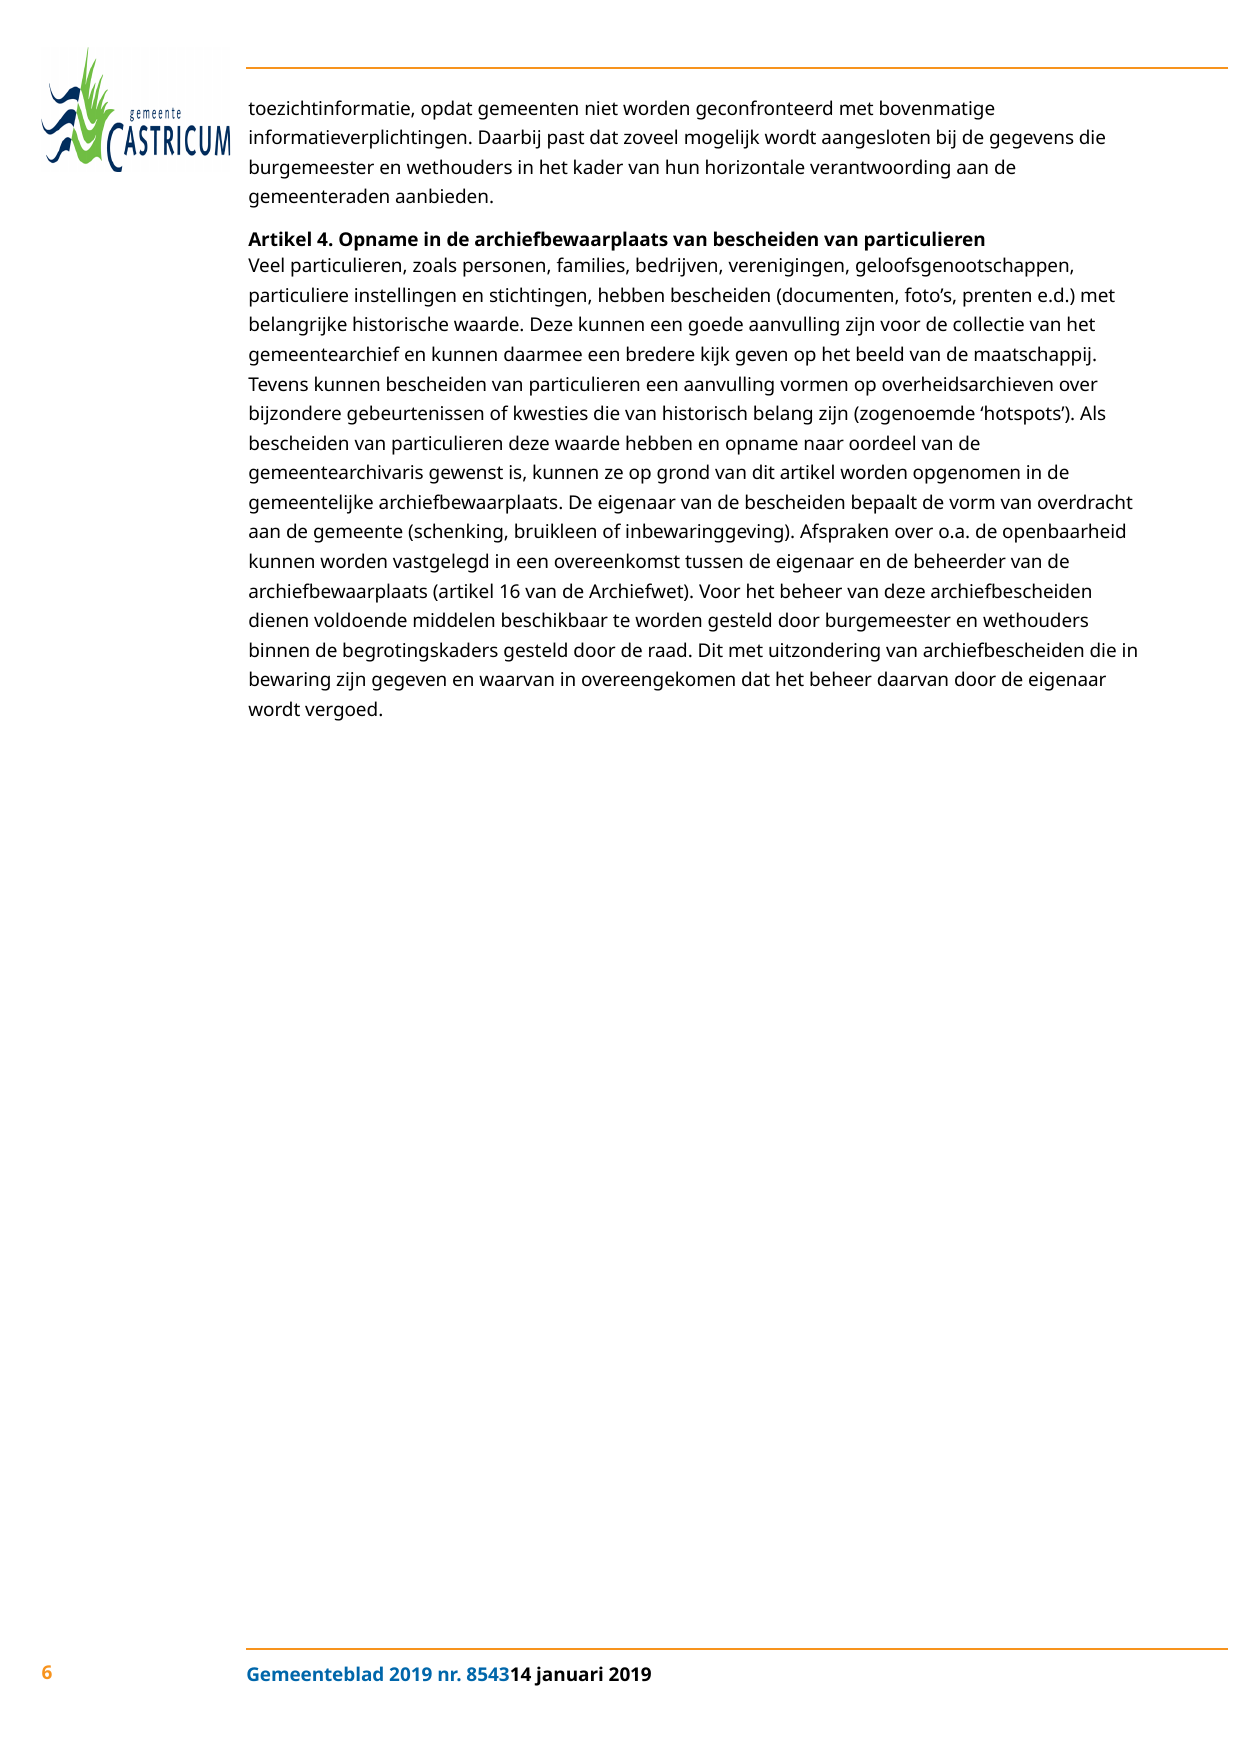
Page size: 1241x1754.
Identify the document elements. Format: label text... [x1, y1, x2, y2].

picture [41, 47, 231, 172]
text Artikel 4. Opname in de archiefbewaarplaats van bescheiden van particulieren [248, 227, 1152, 252]
text Veel particulieren, zoals personen, families, bedrijven, verenigingen, geloofsgenootschappen, particuliere instellingen en stichtingen, hebben bescheiden (documenten, foto’s, prenten e.d.) met belangrijke historische waarde. Deze kunnen een goede aanvulling zijn voor de collectie van het gemeentearchief en kunnen daarmee een bredere kijk geven op het beeld van de maatschappij. Tevens kunnen bescheiden van particulieren een aanvulling vormen op overheidsarchieven over bijzondere gebeurtenissen of kwesties die van historisch belang zijn (zogenoemde ‘hotspots’). Als bescheiden van particulieren deze waarde hebben en opname naar oordeel van de gemeentearchivaris gewenst is, kunnen ze op grond van dit artikel worden opgenomen in de gemeentelijke archiefbewaarplaats. De eigenaar van de bescheiden bepaalt de vorm van overdracht aan de gemeente (schenking, bruikleen of inbewaringgeving). Afspraken over o.a. de openbaarheid kunnen worden vastgelegd in een overeenkomst tussen de eigenaar en de beheerder van de archiefbewaarplaats (artikel 16 van de Archiefwet). Voor het beheer van deze archiefbescheiden dienen voldoende middelen beschikbaar te worden gesteld door burgemeester en wethouders binnen de begrotingskaders gesteld door de raad. Dit met uitzondering van archiefbescheiden die in bewaring zijn gegeven en waarvan in overeengekomen dat het beheer daarvan door de eigenaar wordt vergoed. [248, 252, 1152, 722]
text toezichtinformatie, opdat gemeenten niet worden geconfronteerd met bovenmatige informatieverplichtingen. Daarbij past dat zoveel mogelijk wordt aangesloten bij de gegevens die burgemeester en wethouders in het kader van hun horizontale verantwoording aan de gemeenteraden aanbieden. [248, 95, 1152, 209]
